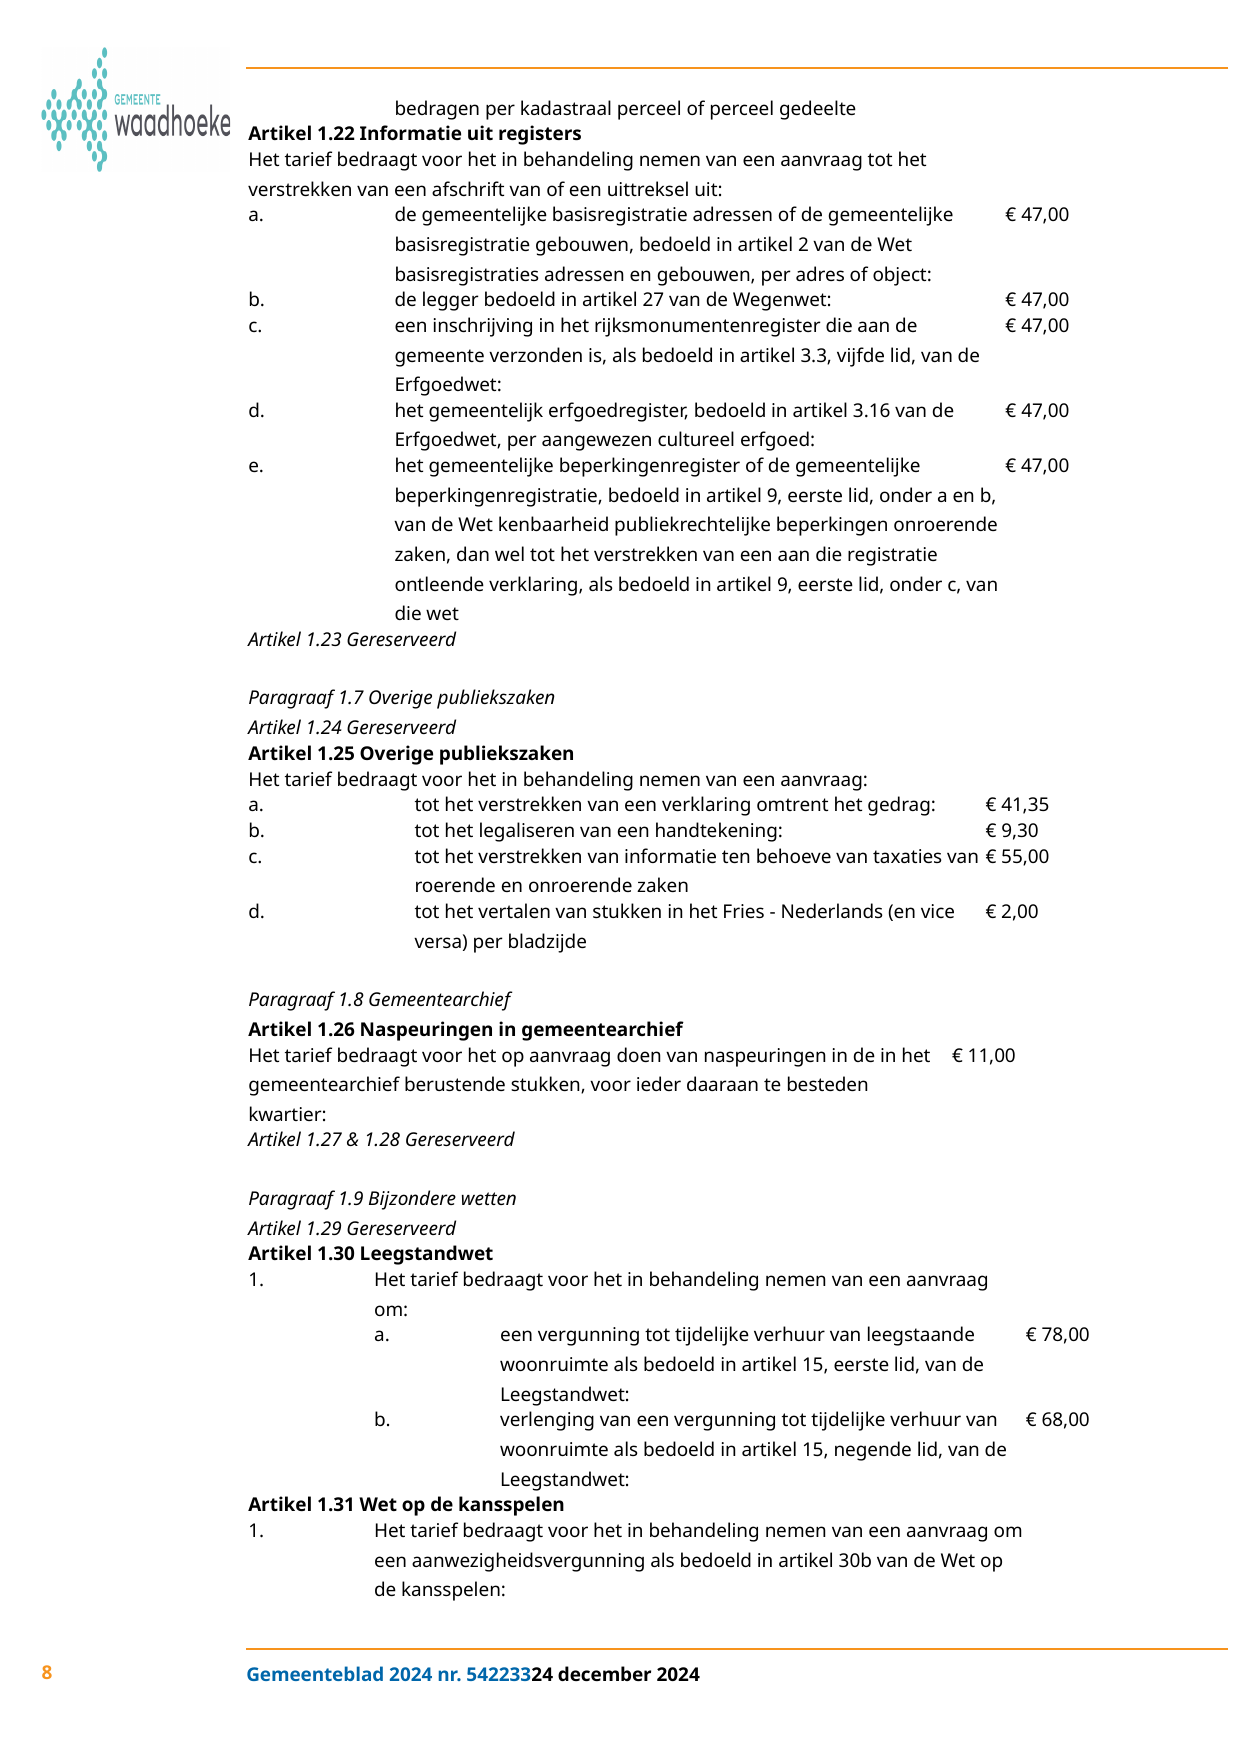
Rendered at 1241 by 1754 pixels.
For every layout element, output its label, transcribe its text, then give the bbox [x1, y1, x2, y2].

table_header [1026, 1215, 1152, 1241]
table_cell [1026, 1266, 1152, 1322]
table_cell Het tarief bedraagt voor het in behandeling nemen van een aanvraag tot het verstrekken van een afschrift van of een uittreksel uit: [248, 146, 1005, 202]
table_cell € 47,00 [1005, 397, 1152, 452]
table_cell de gemeentelijke basisregistratie adressen of de gemeentelijke basisregistratie gebouwen, bedoeld in artikel 2 van de Wet basisregistraties adressen en gebouwen, per adres of object: [394, 202, 1005, 286]
table_cell € 11,00 [952, 1042, 1152, 1127]
table_cell [1005, 626, 1152, 652]
table_cell [1005, 95, 1152, 121]
table_cell Artikel 1.31 Wet op de kansspelen [248, 1491, 1026, 1517]
table_cell Het tarief bedraagt voor het in behandeling nemen van een aanvraag: [248, 766, 985, 791]
table_cell Artikel 1.27 & 1.28 Gereserveerd [248, 1127, 952, 1152]
table_cell € 2,00 [985, 898, 1152, 953]
table_cell [1005, 121, 1152, 146]
table_cell tot het verstrekken van informatie ten behoeve van taxaties van roerende en onroerende zaken [414, 843, 985, 898]
table_cell € 47,00 [1005, 286, 1152, 312]
table_cell d. [248, 898, 414, 953]
table_cell een inschrijving in het rijksmonumentenregister die aan de gemeente verzonden is, als bedoeld in artikel 3.3, vijfde lid, van de Erfgoedwet: [394, 312, 1005, 397]
table_cell Artikel 1.22 Informatie uit registers [248, 121, 1005, 146]
table_cell b. [248, 286, 394, 312]
table_cell het gemeentelijk erfgoedregister, bedoeld in artikel 3.16 van de Erfgoedwet, per aangewezen cultureel erfgoed: [394, 397, 1005, 452]
table_cell € 47,00 [1005, 453, 1152, 626]
table_cell de legger bedoeld in artikel 27 van de Wegenwet: [394, 286, 1005, 312]
table_header Artikel 1.24 Gereserveerd [248, 714, 985, 740]
text Paragraaf 1.8 Gemeentearchief [248, 986, 1152, 1012]
table_cell b. [374, 1407, 500, 1491]
table_cell [985, 766, 1152, 791]
table_cell a. [248, 791, 414, 817]
table_cell € 68,00 [1026, 1407, 1152, 1491]
table_cell b. [248, 817, 414, 843]
table_header Artikel 1.26 Naspeuringen in gemeentearchief [248, 1016, 952, 1042]
table_cell [1026, 1491, 1152, 1517]
table_cell Het tarief bedraagt voor het in behandeling nemen van een aanvraag om een aanwezigheidsvergunning als bedoeld in artikel 30b van de Wet op de kansspelen: [374, 1517, 1026, 1602]
table_cell [1026, 1517, 1152, 1602]
table_cell Artikel 1.25 Overige publiekszaken [248, 740, 985, 766]
table_cell € 55,00 [985, 843, 1152, 898]
table_cell [248, 1407, 374, 1491]
table_cell [1026, 1241, 1152, 1266]
picture [41, 47, 231, 172]
text Paragraaf 1.7 Overige publiekszaken [248, 684, 1152, 710]
table_cell € 47,00 [1005, 202, 1152, 286]
table_cell a. [248, 202, 394, 286]
table_cell tot het legaliseren van een handtekening: [414, 817, 985, 843]
table_cell het gemeentelijke beperkingenregister of de gemeentelijke beperkingenregistratie, bedoeld in artikel 9, eerste lid, onder a en b, van de Wet kenbaarheid publiekrechtelijke beperkingen onroerende zaken, dan wel tot het verstrekken van een aan die registratie ontleende verklaring, als bedoeld in artikel 9, eerste lid, onder c, van die wet [394, 453, 1005, 626]
table_cell Het tarief bedraagt voor het in behandeling nemen van een aanvraag om: [374, 1266, 1026, 1322]
table_header [985, 714, 1152, 740]
table_cell Artikel 1.30 Leegstandwet [248, 1241, 1026, 1266]
table_cell tot het verstrekken van een verklaring omtrent het gedrag: [414, 791, 985, 817]
table_cell e. [248, 453, 394, 626]
table_cell [248, 1322, 374, 1407]
table_cell c. [248, 843, 414, 898]
table_cell 1. [248, 1517, 374, 1602]
table_cell € 9,30 [985, 817, 1152, 843]
table_cell € 47,00 [1005, 312, 1152, 397]
table_cell [248, 95, 394, 121]
table_header [952, 1016, 1152, 1042]
table_cell een vergunning tot tijdelijke verhuur van leegstaande woonruimte als bedoeld in artikel 15, eerste lid, van de Leegstandwet: [500, 1322, 1026, 1407]
table_cell d. [248, 397, 394, 452]
table_cell a. [374, 1322, 500, 1407]
table_cell € 41,35 [985, 791, 1152, 817]
text Paragraaf 1.9 Bijzondere wetten [248, 1185, 1152, 1211]
table_cell bedragen per kadastraal perceel of perceel gedeelte [394, 95, 1005, 121]
table_cell c. [248, 312, 394, 397]
table_cell 1. [248, 1266, 374, 1322]
table_cell verlenging van een vergunning tot tijdelijke verhuur van woonruimte als bedoeld in artikel 15, negende lid, van de Leegstandwet: [500, 1407, 1026, 1491]
table_cell [985, 740, 1152, 766]
table_header Artikel 1.29 Gereserveerd [248, 1215, 1026, 1241]
table_cell [1005, 146, 1152, 202]
table_cell [952, 1127, 1152, 1152]
table_cell Artikel 1.23 Gereserveerd [248, 626, 1005, 652]
table_cell € 78,00 [1026, 1322, 1152, 1407]
table_cell tot het vertalen van stukken in het Fries - Nederlands (en vice versa) per bladzijde [414, 898, 985, 953]
table_cell Het tarief bedraagt voor het op aanvraag doen van naspeuringen in de in het gemeentearchief berustende stukken, voor ieder daaraan te besteden kwartier: [248, 1042, 952, 1127]
